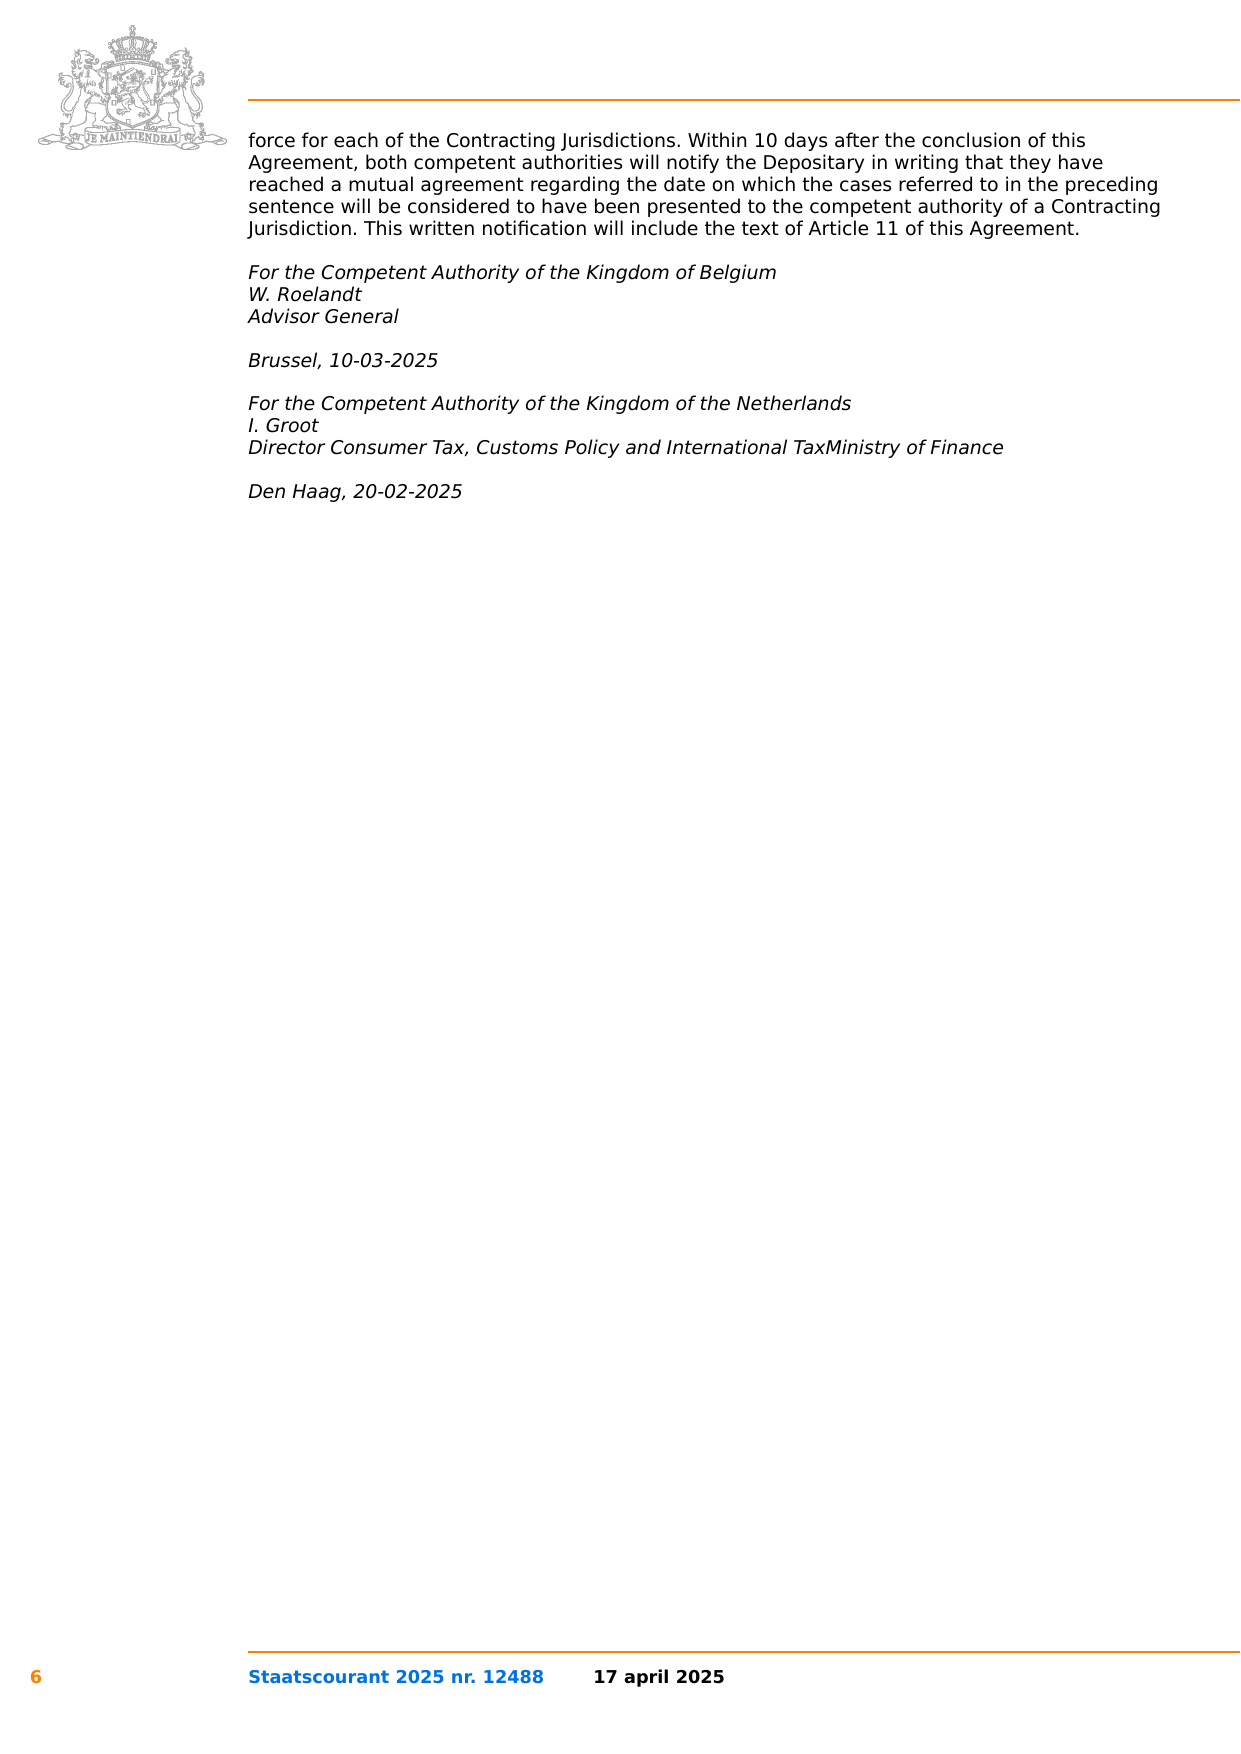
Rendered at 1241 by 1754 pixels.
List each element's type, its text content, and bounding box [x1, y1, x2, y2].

text For the Competent Authority of the Kingdom of the Netherlands I. Groot Director Consumer Tax, Customs Policy and International TaxMinistry of Finance [248, 393, 1163, 459]
text force for each of the Contracting Jurisdictions. Within 10 days after the conclusion of this Agreement, both competent authorities will notify the Depositary in writing that they have reached a mutual agreement regarding the date on which the cases referred to in the preceding sentence will be considered to have been presented to the competent authority of a Contracting Jurisdiction. This written notification will include the text of Article 11 of this Agreement. [248, 130, 1163, 240]
text For the Competent Authority of the Kingdom of Belgium W. Roelandt Advisor General [248, 262, 1163, 328]
text Brussel, 10-03-2025 [248, 349, 1163, 371]
picture [38, 25, 227, 150]
text Den Haag, 20-02-2025 [248, 481, 1163, 503]
